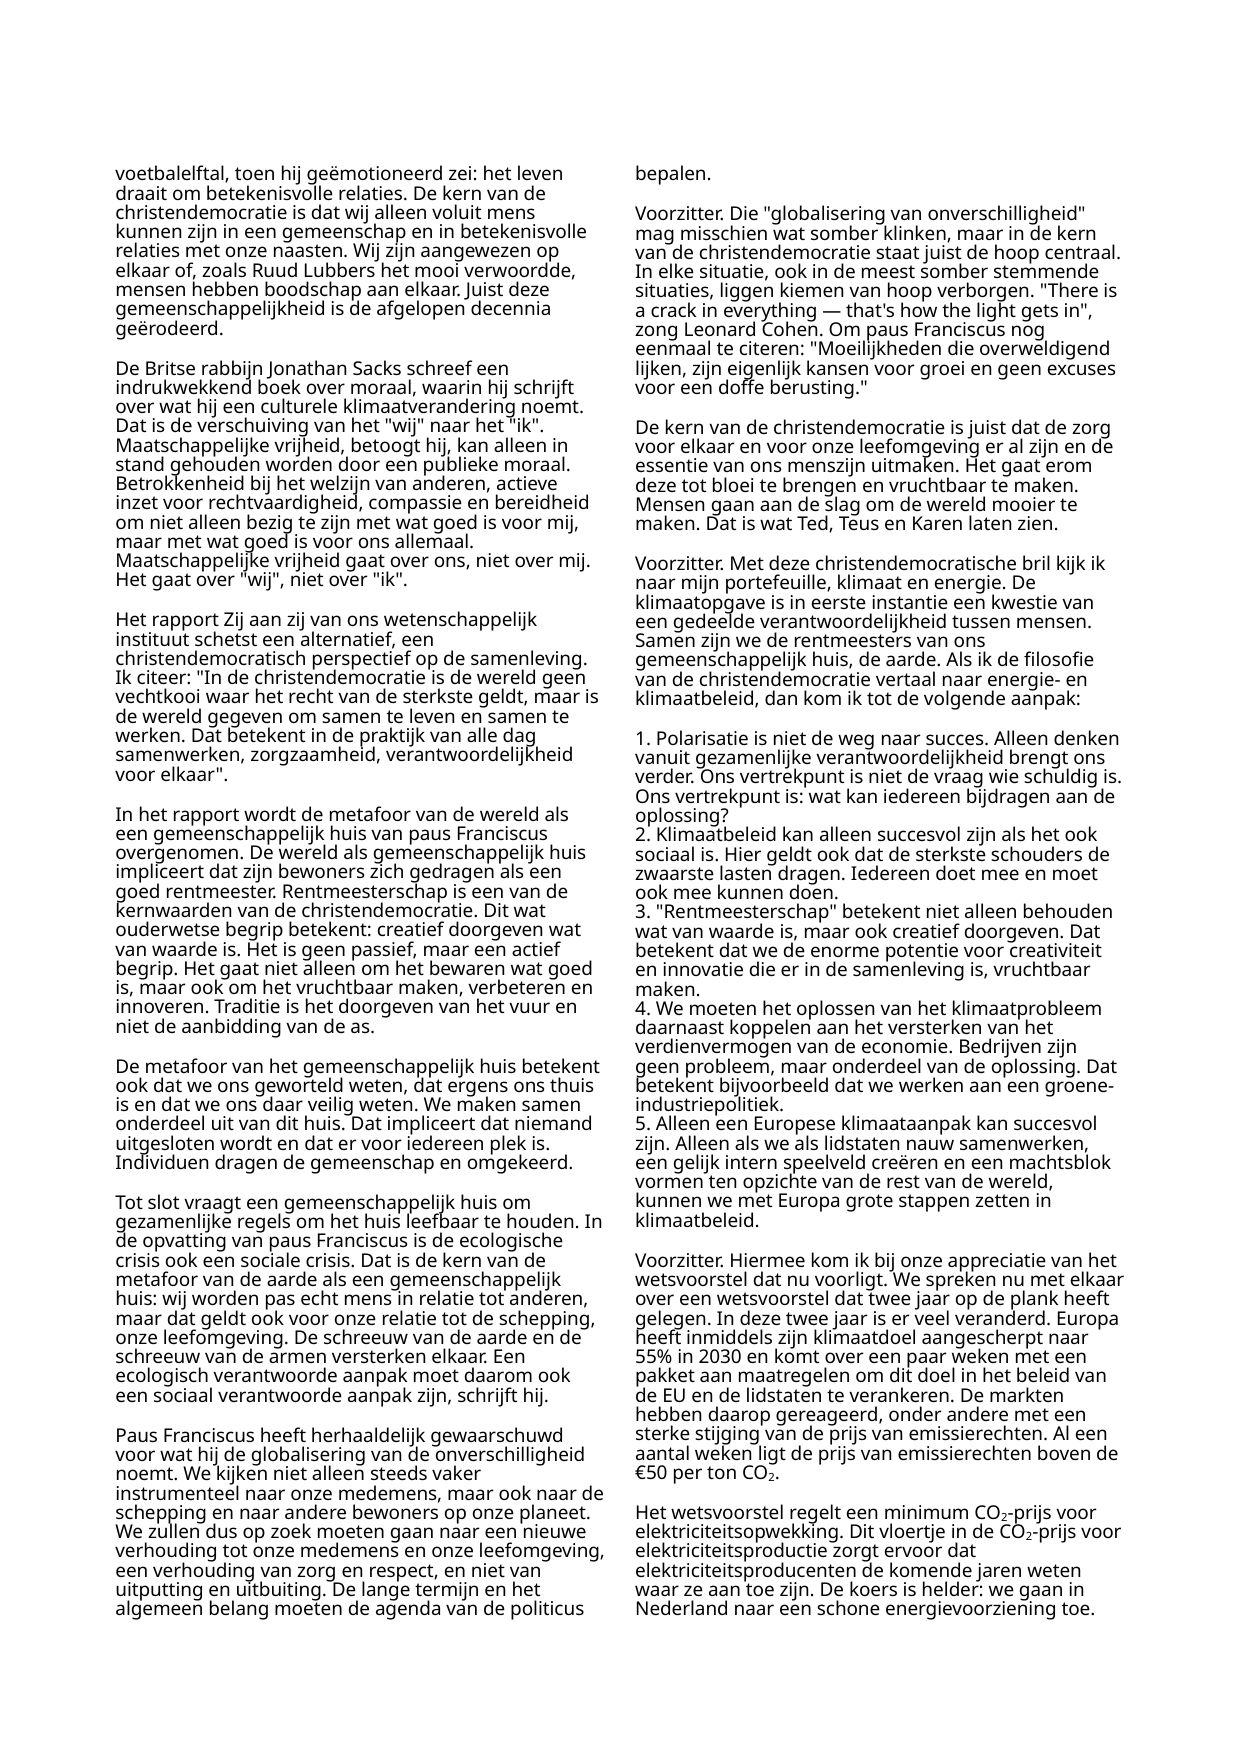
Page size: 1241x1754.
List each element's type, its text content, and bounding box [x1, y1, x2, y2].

text In het rapport wordt de metafoor van de wereld als een gemeenschappelijk huis van paus Franciscus overgenomen. De wereld als gemeenschappelijk huis impliceert dat zijn bewoners zich gedragen als een goed rentmeester. Rentmeesterschap is een van de kernwaarden van de christendemocratie. Dit wat ouderwetse begrip betekent: creatief doorgeven wat van waarde is. Het is geen passief, maar een actief begrip. Het gaat niet alleen om het bewaren wat goed is, maar ook om het vruchtbaar maken, verbeteren en innoveren. Traditie is het doorgeven van het vuur en niet de aanbidding van de as. [115, 806, 605, 1037]
text Het rapport Zij aan zij van ons wetenschappelijk instituut schetst een alternatief, een christendemocratisch perspectief op de samenleving. Ik citeer: "In de christendemocratie is de wereld geen vechtkooi waar het recht van de sterkste geldt, maar is de wereld gegeven om samen te leven en samen te werken. Dat betekent in de praktijk van alle dag samenwerken, zorgzaamheid, verantwoordelijkheid voor elkaar". [115, 611, 605, 785]
text De kern van de christendemocratie is juist dat de zorg voor elkaar en voor onze leefomgeving er al zijn en de essentie van ons menszijn uitmaken. Het gaat erom deze tot bloei te brengen en vruchtbaar te maken. Mensen gaan aan de slag om de wereld mooier te maken. Dat is wat Ted, Teus en Karen laten zien. [635, 419, 1125, 534]
text Voorzitter. Met deze christendemocratische bril kijk ik naar mijn portefeuille, klimaat en energie. De klimaatopgave is in eerste instantie een kwestie van een gedeelde verantwoordelijkheid tussen mensen. Samen zijn we de rentmeesters van ons gemeenschappelijk huis, de aarde. Als ik de filosofie van de christendemocratie vertaal naar energie- en klimaatbeleid, dan kom ik tot de volgende aanpak: [635, 555, 1125, 709]
text Het wetsvoorstel regelt een minimum CO2-prijs voor elektriciteitsopwekking. Dit vloertje in de CO2-prijs voor elektriciteitsproductie zorgt ervoor dat elektriciteitsproducenten de komende jaren weten waar ze aan toe zijn. De koers is helder: we gaan in Nederland naar een schone energievoorziening toe. [635, 1504, 1125, 1619]
text Voorzitter. Die "globalisering van onverschilligheid" mag misschien wat somber klinken, maar in de kern van de christendemocratie staat juist de hoop centraal. In elke situatie, ook in de meest somber stemmende situaties, liggen kiemen van hoop verborgen. "There is a crack in everything — that's how the light gets in", zong Leonard Cohen. Om paus Franciscus nog eenmaal te citeren: "Moeilijkheden die overweldigend lijken, zijn eigenlijk kansen voor groei en geen excuses voor een doffe berusting." [635, 205, 1125, 398]
text 1. Polarisatie is niet de weg naar succes. Alleen denken vanuit gezamenlijke verantwoordelijkheid brengt ons verder. Ons vertrekpunt is niet de vraag wie schuldig is. Ons vertrekpunt is: wat kan iedereen bijdragen aan de oplossing? [635, 730, 1125, 826]
text 3. "Rentmeesterschap" betekent niet alleen behouden wat van waarde is, maar ook creatief doorgeven. Dat betekent dat we de enorme potentie voor creativiteit en innovatie die er in de samenleving is, vruchtbaar maken. [635, 903, 1125, 1000]
text Voorzitter. Hiermee kom ik bij onze appreciatie van het wetsvoorstel dat nu voorligt. We spreken nu met elkaar over een wetsvoorstel dat twee jaar op de plank heeft gelegen. In deze twee jaar is er veel veranderd. Europa heeft inmiddels zijn klimaatdoel aangescherpt naar 55% in 2030 en komt over een paar weken met een pakket aan maatregelen om dit doel in het beleid van de EU en de lidstaten te verankeren. De markten hebben daarop gereageerd, onder andere met een sterke stijging van de prijs van emissierechten. Al een aantal weken ligt de prijs van emissierechten boven de €50 per ton CO2. [635, 1252, 1125, 1483]
text 5. Alleen een Europese klimaataanpak kan succesvol zijn. Alleen als we als lidstaten nauw samenwerken, een gelijk intern speelveld creëren en een machtsblok vormen ten opzichte van de rest van de wereld, kunnen we met Europa grote stappen zetten in klimaatbeleid. [635, 1115, 1125, 1231]
text Paus Franciscus heeft herhaaldelijk gewaarschuwd voor wat hij de globalisering van de onverschilligheid noemt. We kijken niet alleen steeds vaker instrumenteel naar onze medemens, maar ook naar de schepping en naar andere bewoners op onze planeet. We zullen dus op zoek moeten gaan naar een nieuwe verhouding tot onze medemens en onze leefomgeving, een verhouding van zorg en respect, en niet van uitputting en uitbuiting. De lange termijn en het algemeen belang moeten de agenda van de politicus [115, 1427, 605, 1619]
text 2. Klimaatbeleid kan alleen succesvol zijn als het ook sociaal is. Hier geldt ook dat de sterkste schouders de zwaarste lasten dragen. Iedereen doet mee en moet ook mee kunnen doen. [635, 826, 1125, 903]
text 4. We moeten het oplossen van het klimaatprobleem daarnaast koppelen aan het versterken van het verdienvermogen van de economie. Bedrijven zijn geen probleem, maar onderdeel van de oplossing. Dat betekent bijvoorbeeld dat we werken aan een groene-industriepolitiek. [635, 1000, 1125, 1115]
text bepalen. [635, 165, 1125, 184]
text De metafoor van het gemeenschappelijk huis betekent ook dat we ons geworteld weten, dat ergens ons thuis is en dat we ons daar veilig weten. We maken samen onderdeel uit van dit huis. Dat impliceert dat niemand uitgesloten wordt en dat er voor iedereen plek is. Individuen dragen de gemeenschap en omgekeerd. [115, 1058, 605, 1173]
text voetbalelftal, toen hij geëmotioneerd zei: het leven draait om betekenisvolle relaties. De kern van de christendemocratie is dat wij alleen voluit mens kunnen zijn in een gemeenschap en in betekenisvolle relaties met onze naasten. Wij zijn aangewezen op elkaar of, zoals Ruud Lubbers het mooi verwoordde, mensen hebben boodschap aan elkaar. Juist deze gemeenschappelijkheid is de afgelopen decennia geërodeerd. [115, 165, 605, 339]
text Tot slot vraagt een gemeenschappelijk huis om gezamenlijke regels om het huis leefbaar te houden. In de opvatting van paus Franciscus is de ecologische crisis ook een sociale crisis. Dat is de kern van de metafoor van de aarde als een gemeenschappelijk huis: wij worden pas echt mens in relatie tot anderen, maar dat geldt ook voor onze relatie tot de schepping, onze leefomgeving. De schreeuw van de aarde en de schreeuw van de armen versterken elkaar. Een ecologisch verantwoorde aanpak moet daarom ook een sociaal verantwoorde aanpak zijn, schrijft hij. [115, 1194, 605, 1406]
text De Britse rabbijn Jonathan Sacks schreef een indrukwekkend boek over moraal, waarin hij schrijft over wat hij een culturele klimaatverandering noemt. Dat is de verschuiving van het "wij" naar het "ik". Maatschappelijke vrijheid, betoogt hij, kan alleen in stand gehouden worden door een publieke moraal. Betrokkenheid bij het welzijn van anderen, actieve inzet voor rechtvaardigheid, compassie en bereidheid om niet alleen bezig te zijn met wat goed is voor mij, maar met wat goed is voor ons allemaal. Maatschappelijke vrijheid gaat over ons, niet over mij. Het gaat over "wij", niet over "ik". [115, 359, 605, 591]
